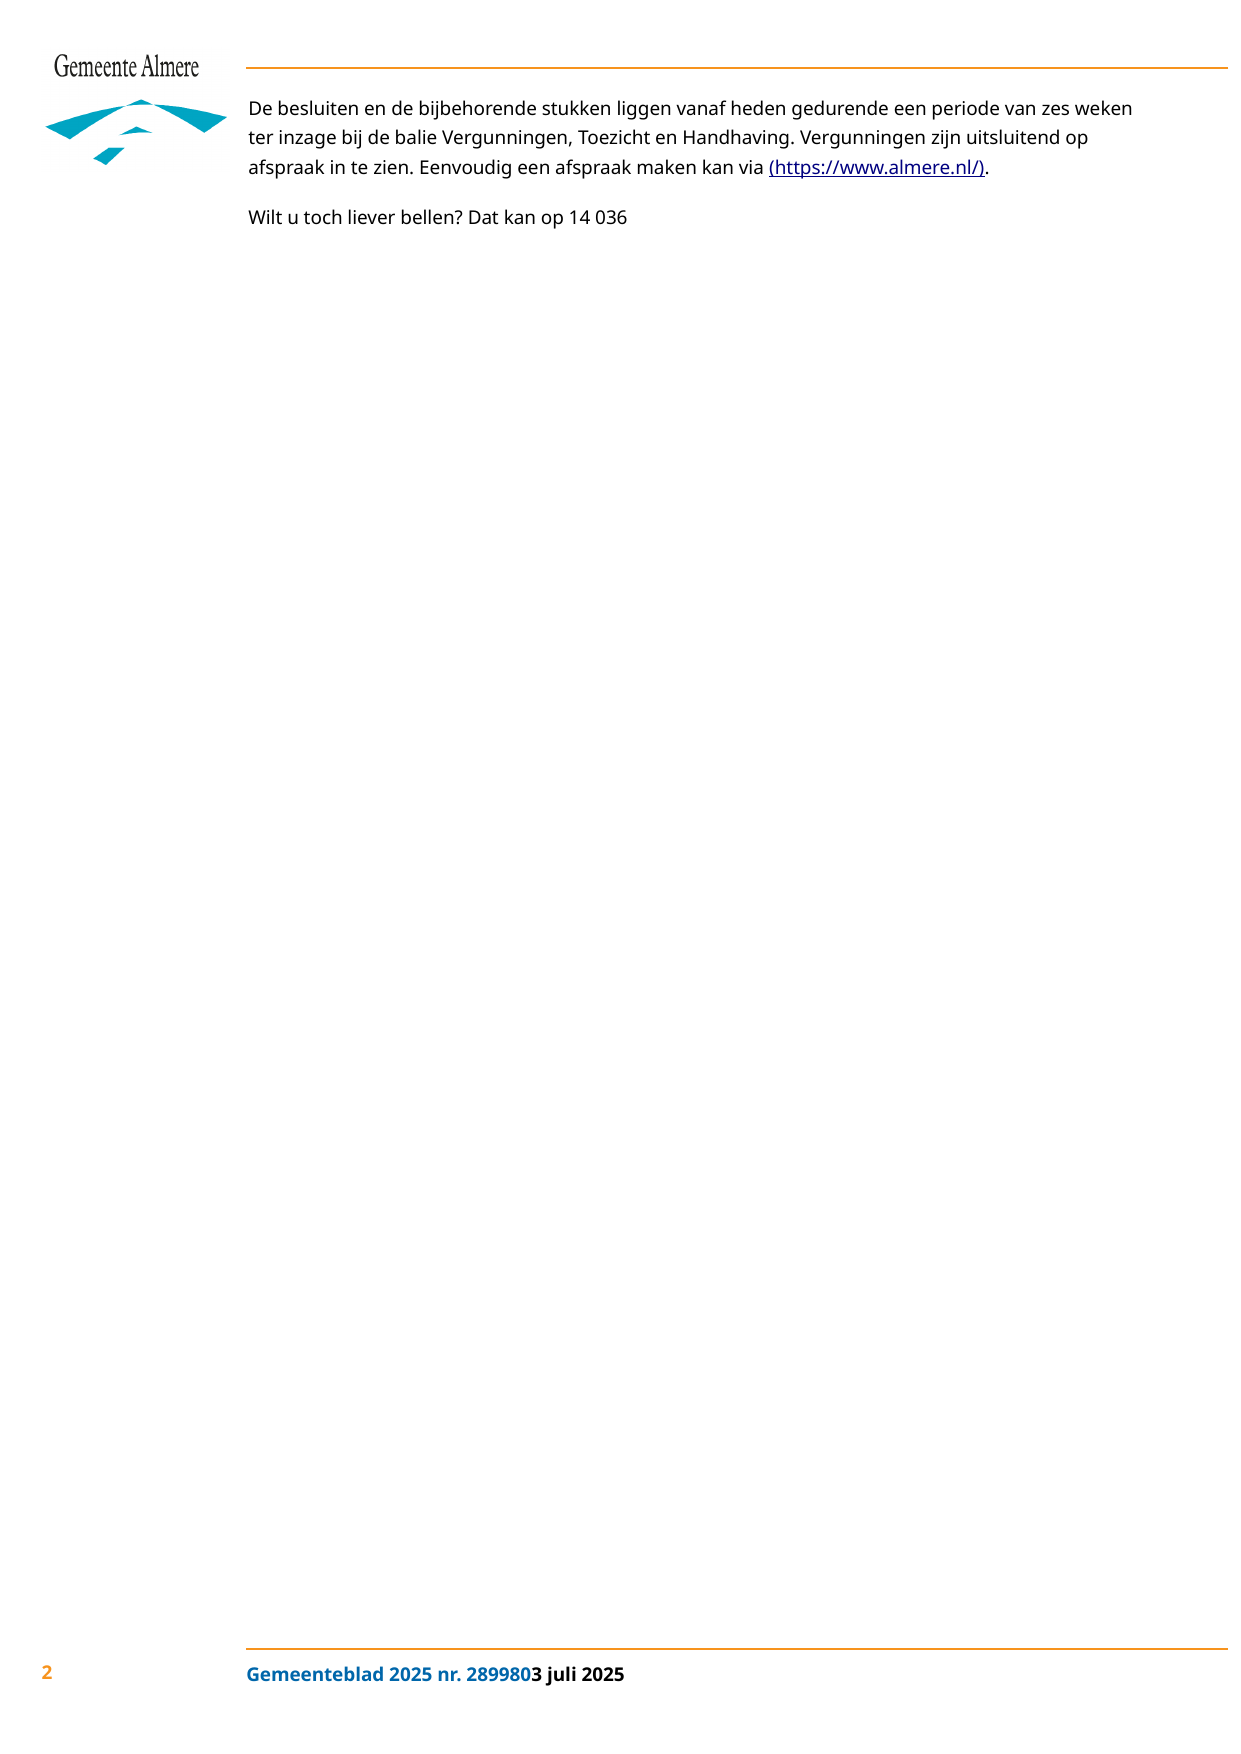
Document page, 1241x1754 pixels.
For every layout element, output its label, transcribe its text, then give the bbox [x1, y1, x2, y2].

text Wilt u toch liever bellen? Dat kan op 14 036 [248, 204, 1152, 230]
text De besluiten en de bijbehorende stukken liggen vanaf heden gedurende een periode van zes weken ter inzage bij de balie Vergunningen, Toezicht en Handhaving. Vergunningen zijn uitsluitend op afspraak in te zien. Eenvoudig een afspraak maken kan via (https://www.almere.nl/). [248, 95, 1152, 180]
picture [41, 47, 231, 172]
